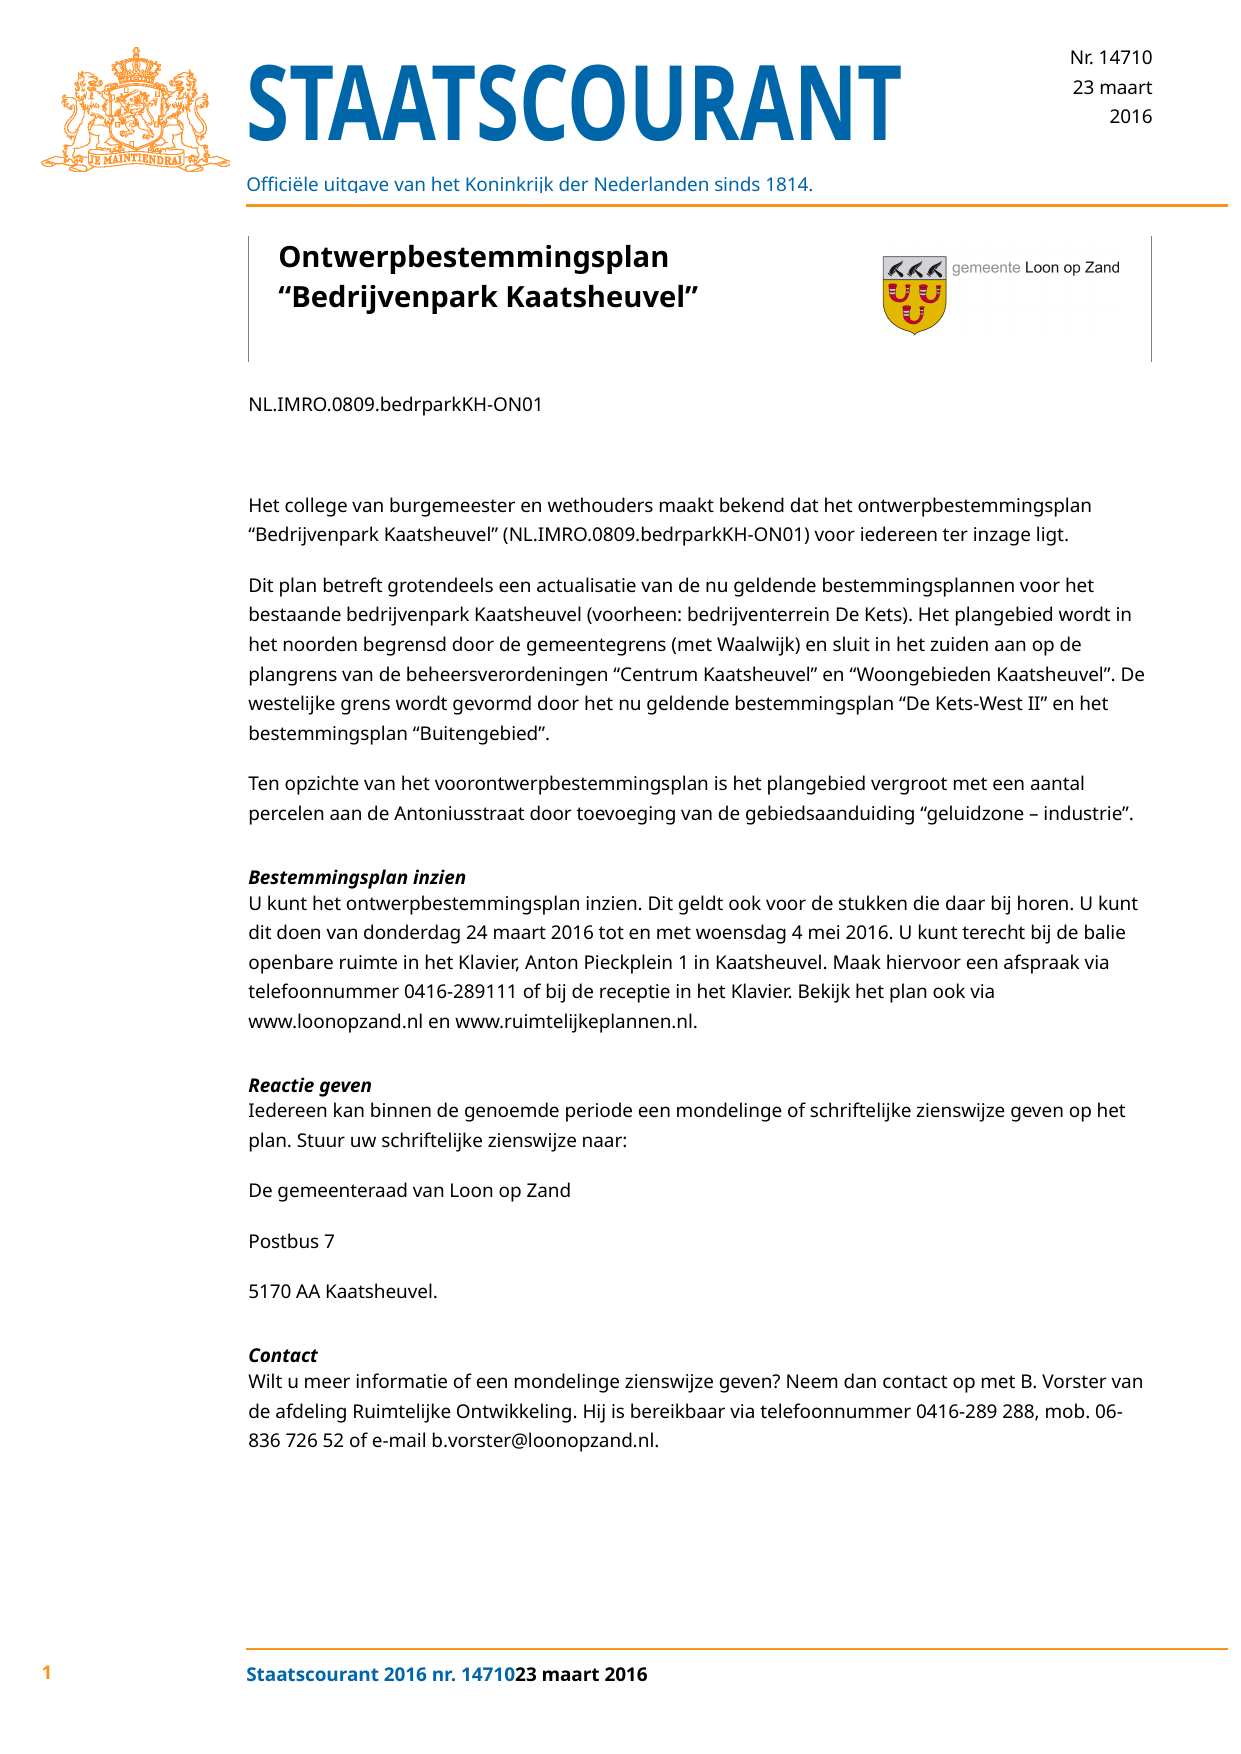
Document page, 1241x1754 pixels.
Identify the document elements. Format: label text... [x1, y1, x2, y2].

text De gemeenteraad van Loon op Zand [248, 1178, 1152, 1203]
text Postbus 7 [248, 1228, 1152, 1254]
picture [41, 47, 231, 172]
picture [882, 236, 1119, 336]
text Bestemmingsplan inzien [248, 864, 1152, 890]
table_header [850, 236, 1151, 362]
text Contact [248, 1342, 1152, 1368]
text Ten opzichte van het voorontwerpbestemmingsplan is het plangebied vergroot met een aantal percelen aan de Antoniusstraat door toevoeging van de gebiedsaanduiding “geluidzone – industrie”. [248, 770, 1152, 826]
text 5170 AA Kaatsheuvel. [248, 1278, 1152, 1304]
text NL.IMRO.0809.bedrparkKH-ON01 [248, 391, 1152, 417]
text U kunt het ontwerpbestemmingsplan inzien. Dit geldt ook voor de stukken die daar bij horen. U kunt dit doen van donderdag 24 maart 2016 tot en met woensdag 4 mei 2016. U kunt terecht bij de balie openbare ruimte in het Klavier, Anton Pieckplein 1 in Kaatsheuvel. Maak hiervoor een afspraak via telefoonnummer 0416-289111 of bij de receptie in het Klavier. Bekijk het plan ook via www.loonopzand.nl en www.ruimtelijkeplannen.nl. [248, 890, 1152, 1034]
text Reactie geven [248, 1072, 1152, 1098]
text Iedereen kan binnen de genoemde periode een mondelinge of schriftelijke zienswijze geven op het plan. Stuur uw schriftelijke zienswijze naar: [248, 1098, 1152, 1153]
text Het college van burgemeester en wethouders maakt bekend dat het ontwerpbestemmingsplan “Bedrijvenpark Kaatsheuvel” (NL.IMRO.0809.bedrparkKH-ON01) voor iedereen ter inzage ligt. [248, 492, 1152, 547]
text Dit plan betreft grotendeels een actualisatie van de nu geldende bestemmingsplannen voor het bestaande bedrijvenpark Kaatsheuvel (voorheen: bedrijventerrein De Kets). Het plangebied wordt in het noorden begrensd door de gemeentegrens (met Waalwijk) en sluit in het zuiden aan op de plangrens van de beheersverordeningen “Centrum Kaatsheuvel” en “Woongebieden Kaatsheuvel”. De westelijke grens wordt gevormd door het nu geldende bestemmingsplan “De Kets-West II” en het bestemmingsplan “Buitengebied”. [248, 572, 1152, 746]
table_header Ontwerpbestemmingsplan “Bedrijvenpark Kaatsheuvel” [249, 236, 850, 362]
text Wilt u meer informatie of een mondelinge zienswijze geven? Neem dan contact op met B. Vorster van de afdeling Ruimtelijke Ontwikkeling. Hij is bereikbaar via telefoonnummer 0416-289 288, mob. 06-836 726 52 of e-mail b.vorster@loonopzand.nl. [248, 1368, 1152, 1453]
